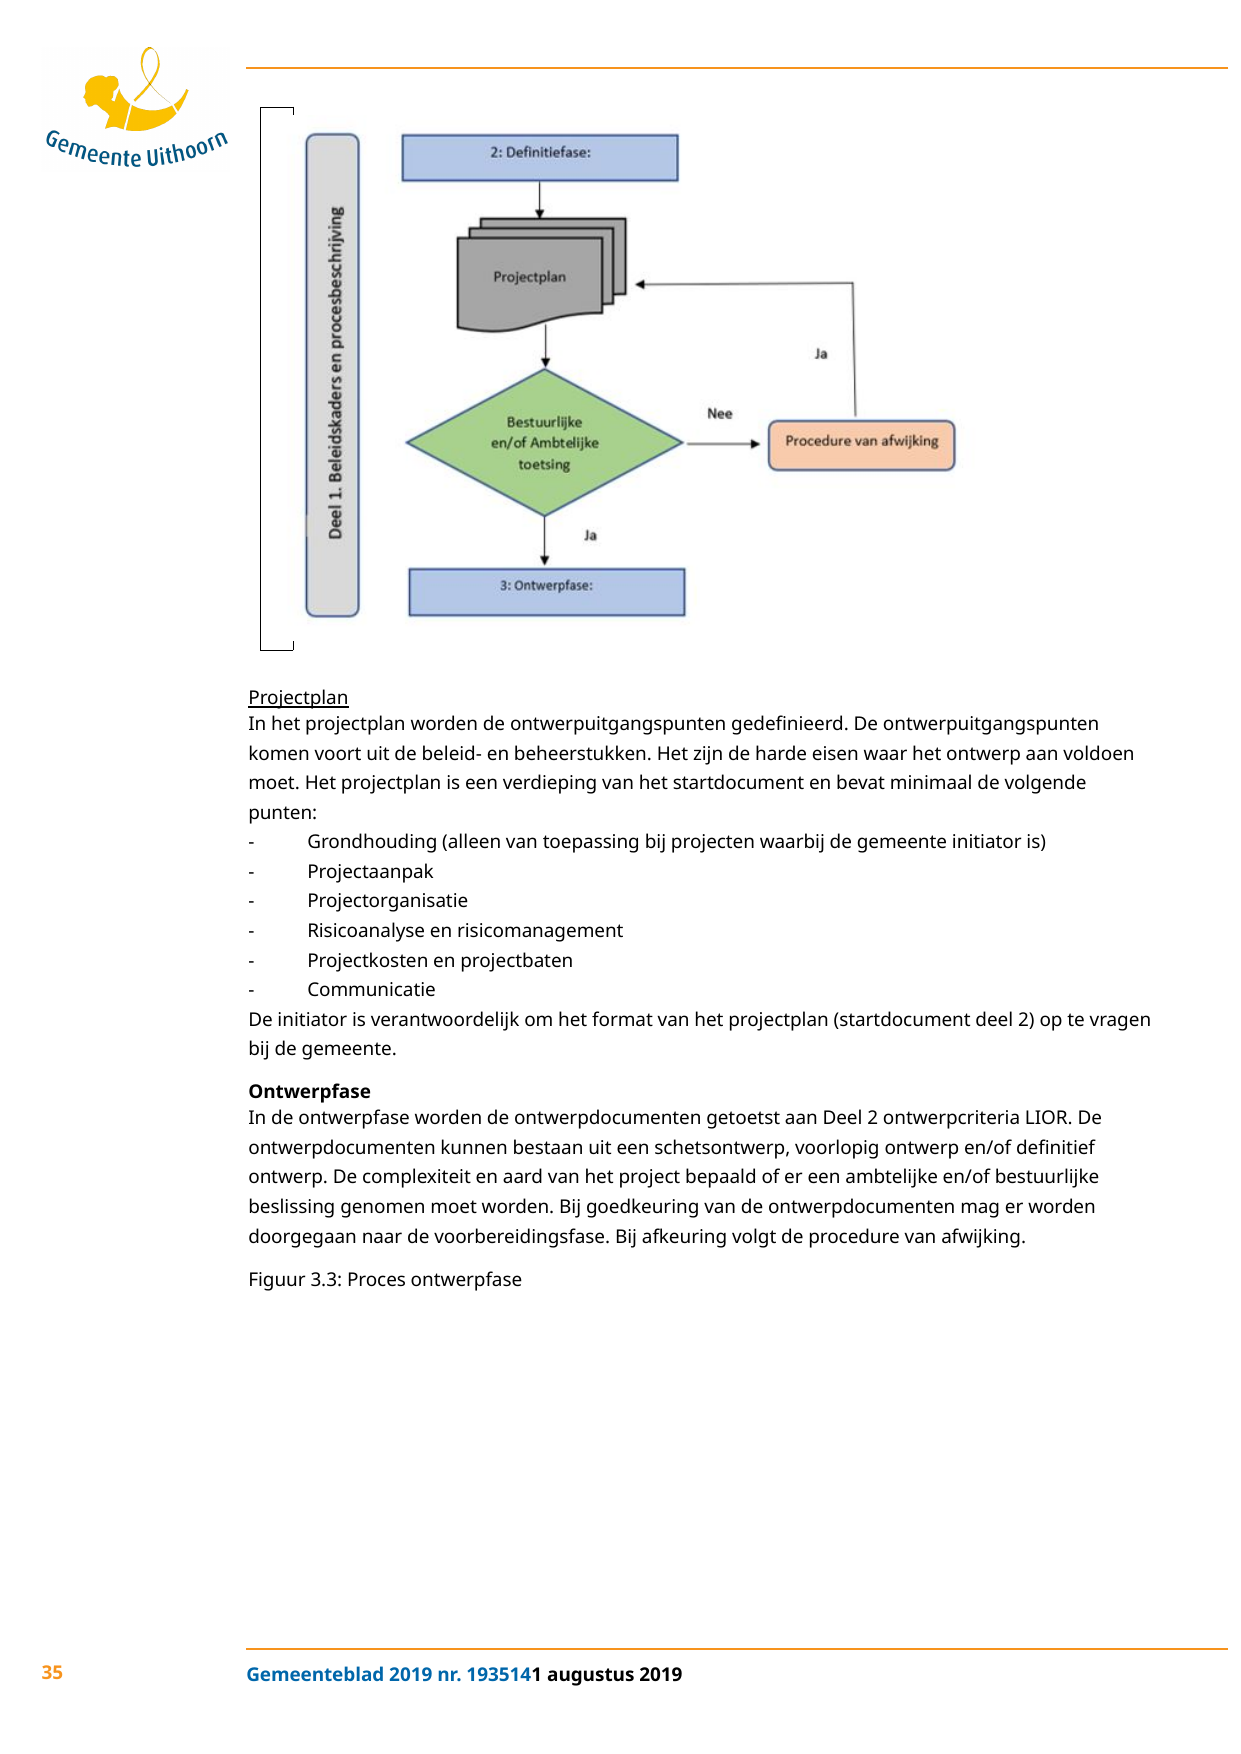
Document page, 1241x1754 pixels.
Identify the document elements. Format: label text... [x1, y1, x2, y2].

text Ontwerpfase [248, 1079, 1152, 1104]
list Projectkosten en projectbaten [248, 947, 1152, 973]
picture [41, 47, 231, 172]
list Grondhouding (alleen van toepassing bij projecten waarbij de gemeente initiator is) [248, 828, 1152, 854]
text In het projectplan worden de ontwerpuitgangspunten gedefinieerd. De ontwerpuitgangspunten komen voort uit de beleid- en beheerstukken. Het zijn de harde eisen waar het ontwerp aan voldoen moet. Het projectplan is een verdieping van het startdocument en bevat minimaal de volgende punten: [248, 710, 1152, 825]
picture [268, 115, 978, 641]
list Risicoanalyse en risicomanagement [248, 917, 1152, 943]
text De initiator is verantwoordelijk om het format van het projectplan (startdocument deel 2) op te vragen bij de gemeente. [248, 1006, 1152, 1061]
text In de ontwerpfase worden de ontwerpdocumenten getoetst aan Deel 2 ontwerpcriteria LIOR. De ontwerpdocumenten kunnen bestaan uit een schetsontwerp, voorlopig ontwerp en/of definitief ontwerp. De complexiteit en aard van het project bepaald of er een ambtelijke en/of bestuurlijke beslissing genomen moet worden. Bij goedkeuring van de ontwerpdocumenten mag er worden doorgegaan naar de voorbereidingsfase. Bij afkeuring volgt de procedure van afwijking. [248, 1104, 1152, 1248]
list Projectaanpak [248, 858, 1152, 884]
text Projectplan [248, 684, 1152, 710]
list Communicatie [248, 976, 1152, 1002]
list Projectorganisatie [248, 888, 1152, 913]
text Figuur 3.3: Proces ontwerpfase [248, 1266, 1152, 1292]
